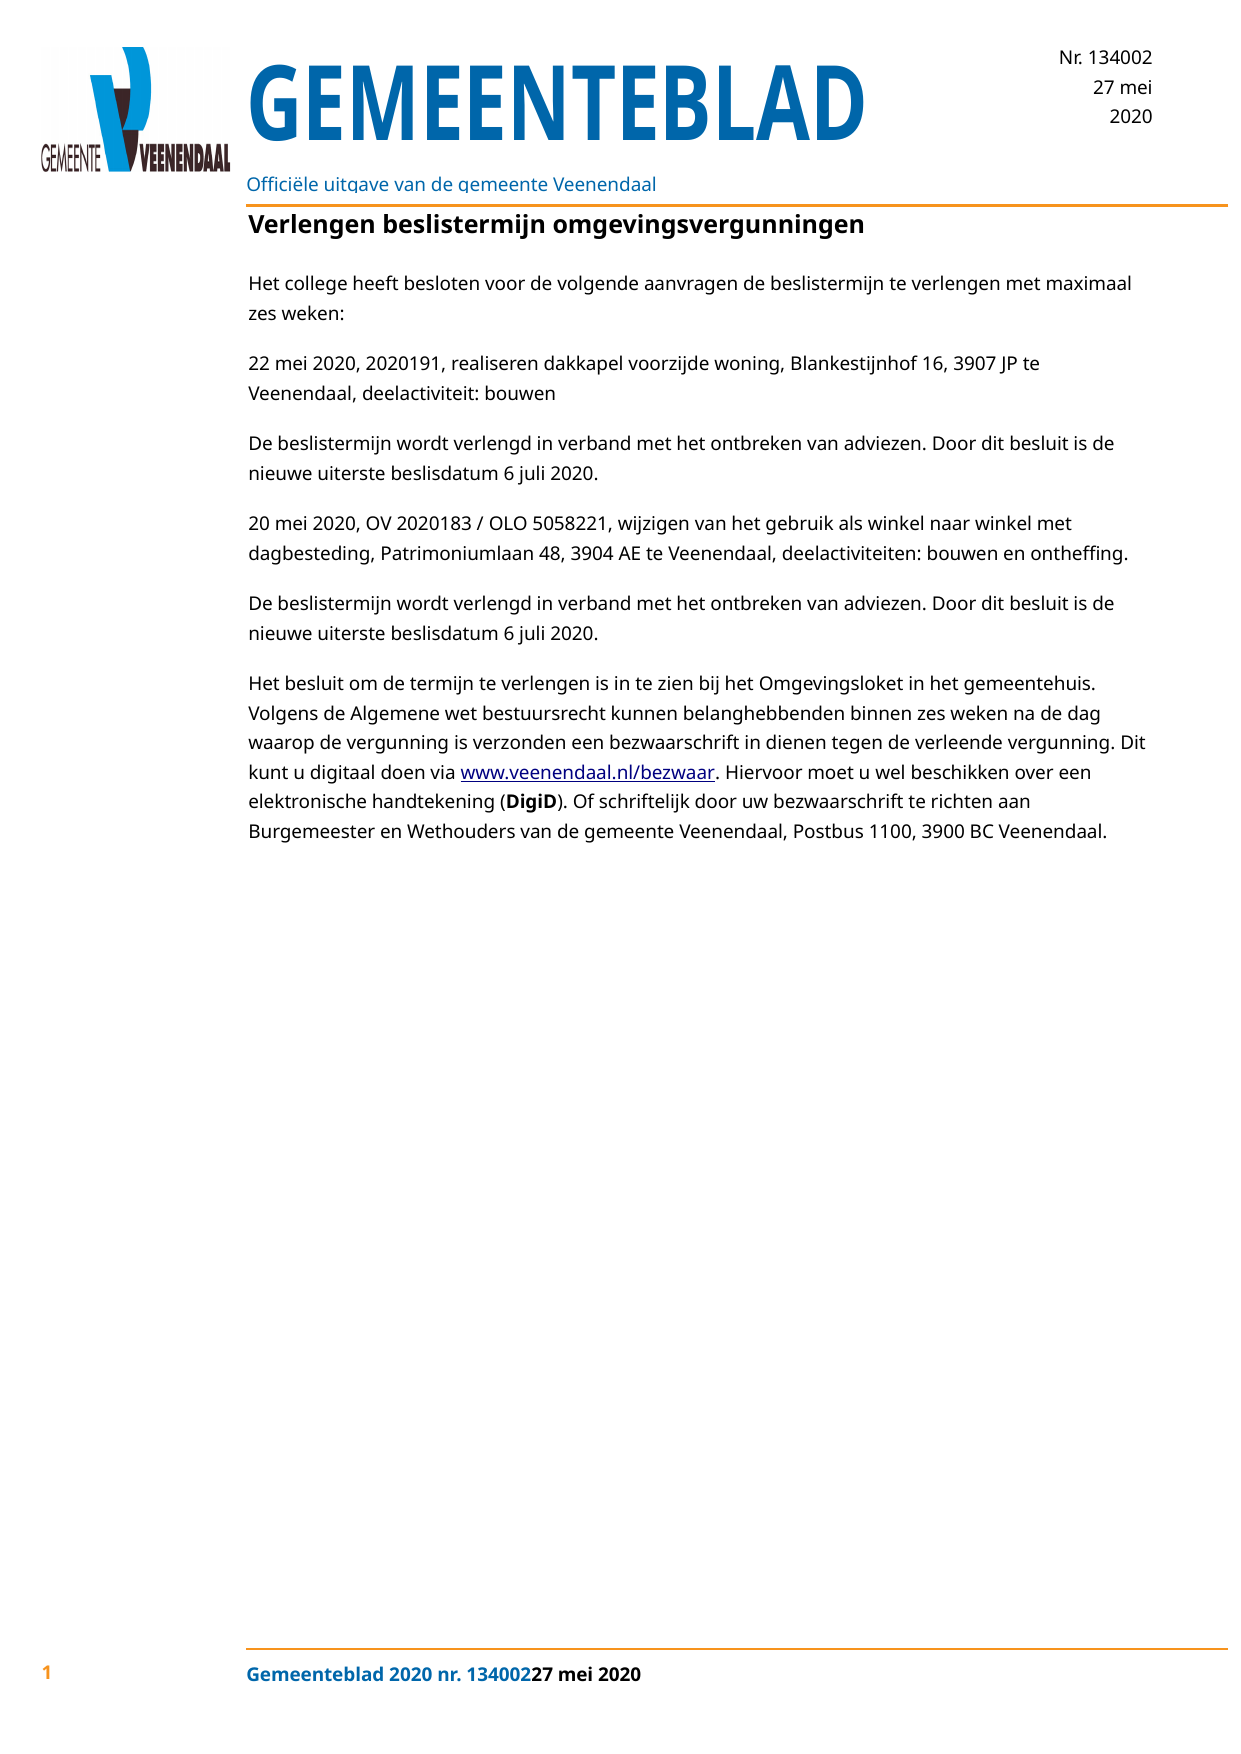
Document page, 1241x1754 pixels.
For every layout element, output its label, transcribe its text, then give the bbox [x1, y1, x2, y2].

text 22 mei 2020, 2020191, realiseren dakkapel voorzijde woning, Blankestijnhof 16, 3907 JP te Veenendaal, deelactiviteit: bouwen [248, 350, 1152, 406]
picture [123, 47, 231, 172]
text Verlengen beslistermijn omgevingsvergunningen [248, 207, 1152, 241]
text Het besluit om de termijn te verlengen is in te zien bij het Omgevingsloket in het gemeentehuis. Volgens de Algemene wet bestuursrecht kunnen belanghebbenden binnen zes weken na de dag waarop de vergunning is verzonden een bezwaarschrift in dienen tegen de verleende vergunning. Dit kunt u digitaal doen via www.veenendaal.nl/bezwaar. Hiervoor moet u wel beschikken over een elektronische handtekening (DigiD). Of schriftelijk door uw bezwaarschrift te richten aan Burgemeester en Wethouders van de gemeente Veenendaal, Postbus 1100, 3900 BC Veenendaal. [248, 670, 1152, 844]
text De beslistermijn wordt verlengd in verband met het ontbreken van adviezen. Door dit besluit is de nieuwe uiterste beslisdatum 6 juli 2020. [248, 590, 1152, 646]
text 20 mei 2020, OV 2020183 / OLO 5058221, wijzigen van het gebruik als winkel naar winkel met dagbesteding, Patrimoniumlaan 48, 3904 AE te Veenendaal, deelactiviteiten: bouwen en ontheffing. [248, 510, 1152, 566]
text Het college heeft besloten voor de volgende aanvragen de beslistermijn te verlengen met maximaal zes weken: [248, 270, 1152, 326]
text De beslistermijn wordt verlengd in verband met het ontbreken van adviezen. Door dit besluit is de nieuwe uiterste beslisdatum 6 juli 2020. [248, 430, 1152, 486]
picture [41, 47, 130, 172]
